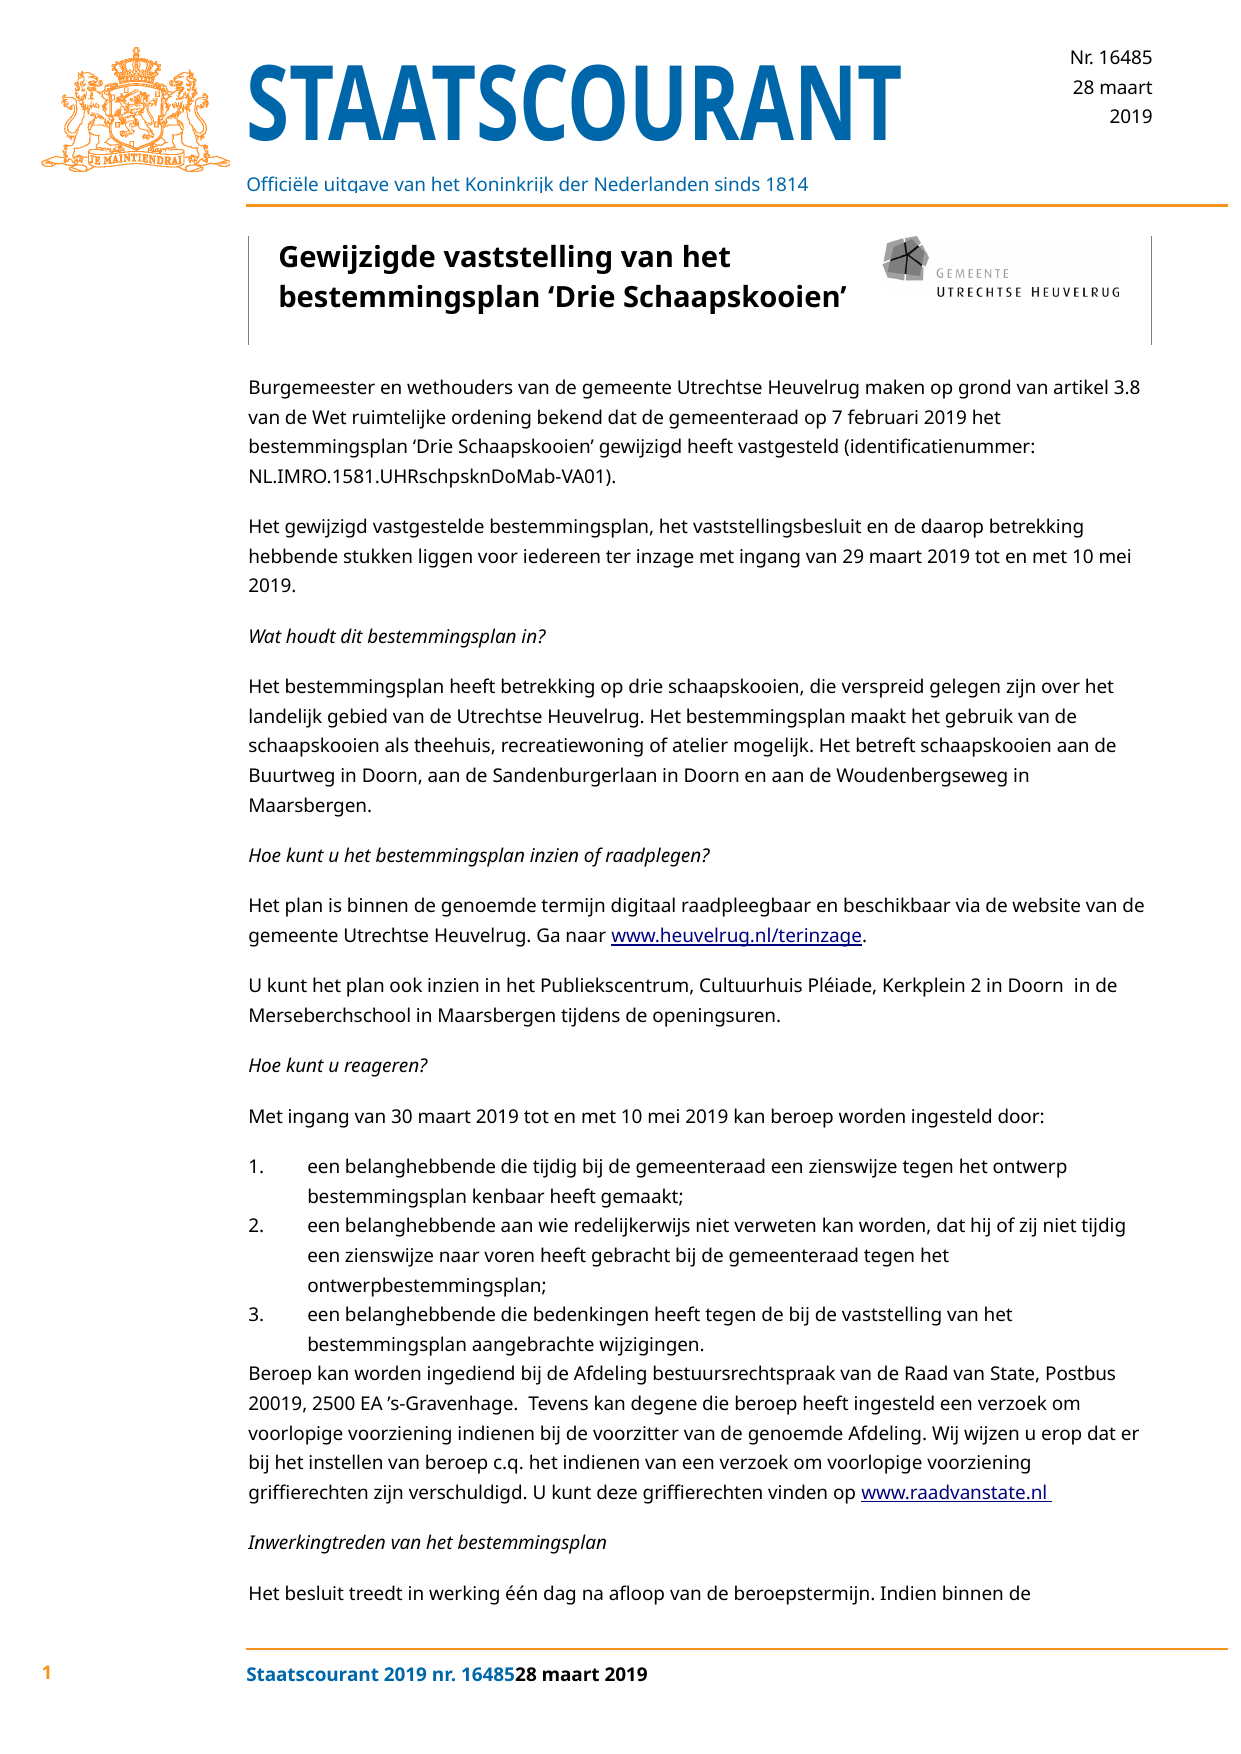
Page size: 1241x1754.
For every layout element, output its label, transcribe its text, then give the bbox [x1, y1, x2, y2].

list een belanghebbende die bedenkingen heeft tegen de bij de vaststelling van het bestemmingsplan aangebrachte wijzigingen. [248, 1301, 1152, 1357]
text Hoe kunt u reageren? [248, 1053, 1152, 1078]
list een belanghebbende aan wie redelijkerwijs niet verweten kan worden, dat hij of zij niet tijdig een zienswijze naar voren heeft gebracht bij de gemeenteraad tegen het ontwerpbestemmingsplan; [248, 1213, 1152, 1297]
text U kunt het plan ook inzien in het Publiekscentrum, Cultuurhuis Pléiade, Kerkplein 2 in Doorn in de Merseberchschool in Maarsbergen tijdens de openingsuren. [248, 973, 1152, 1028]
text Het besluit treedt in werking één dag na afloop van de beroepstermijn. Indien binnen de [248, 1580, 1152, 1605]
picture [41, 47, 231, 172]
text Hoe kunt u het bestemmingsplan inzien of raadplegen? [248, 842, 1152, 868]
picture [882, 236, 1119, 297]
list een belanghebbende die tijdig bij de gemeenteraad een zienswijze tegen het ontwerp bestemmingsplan kenbaar heeft gemaakt; [248, 1153, 1152, 1209]
text Beroep kan worden ingediend bij de Afdeling bestuursrechtspraak van de Raad van State, Postbus 20019, 2500 EA ’s-Gravenhage. Tevens kan degene die beroep heeft ingesteld een verzoek om voorlopige voorziening indienen bij de voorzitter van de genoemde Afdeling. Wij wijzen u erop dat er bij het instellen van beroep c.q. het indienen van een verzoek om voorlopige voorziening griffierechten zijn verschuldigd. U kunt deze griffierechten vinden op www.raadvanstate.nl [248, 1361, 1152, 1504]
text Inwerkingtreden van het bestemmingsplan [248, 1529, 1152, 1555]
text Het gewijzigd vastgestelde bestemmingsplan, het vaststellingsbesluit en de daarop betrekking hebbende stukken liggen voor iedereen ter inzage met ingang van 29 maart 2019 tot en met 10 mei 2019. [248, 513, 1152, 598]
text Wat houdt dit bestemmingsplan in? [248, 623, 1152, 649]
text Het bestemmingsplan heeft betrekking op drie schaapskooien, die verspreid gelegen zijn over het landelijk gebied van de Utrechtse Heuvelrug. Het bestemmingsplan maakt het gebruik van de schaapskooien als theehuis, recreatiewoning of atelier mogelijk. Het betreft schaapskooien aan de Buurtweg in Doorn, aan de Sandenburgerlaan in Doorn en aan de Woudenbergseweg in Maarsbergen. [248, 673, 1152, 817]
table_header [850, 236, 1151, 345]
text Het plan is binnen de genoemde termijn digitaal raadpleegbaar en beschikbaar via de website van de gemeente Utrechtse Heuvelrug. Ga naar www.heuvelrug.nl/terinzage. [248, 893, 1152, 948]
text Met ingang van 30 maart 2019 tot en met 10 mei 2019 kan beroep worden ingesteld door: [248, 1103, 1152, 1129]
table_header Gewijzigde vaststelling van het bestemmingsplan ‘Drie Schaapskooien’ [249, 236, 850, 345]
text Burgemeester en wethouders van de gemeente Utrechtse Heuvelrug maken op grond van artikel 3.8 van de Wet ruimtelijke ordening bekend dat de gemeenteraad op 7 februari 2019 het bestemmingsplan ‘Drie Schaapskooien’ gewijzigd heeft vastgesteld (identificatienummer: NL.IMRO.1581.UHRschpsknDoMab-VA01). [248, 374, 1152, 489]
